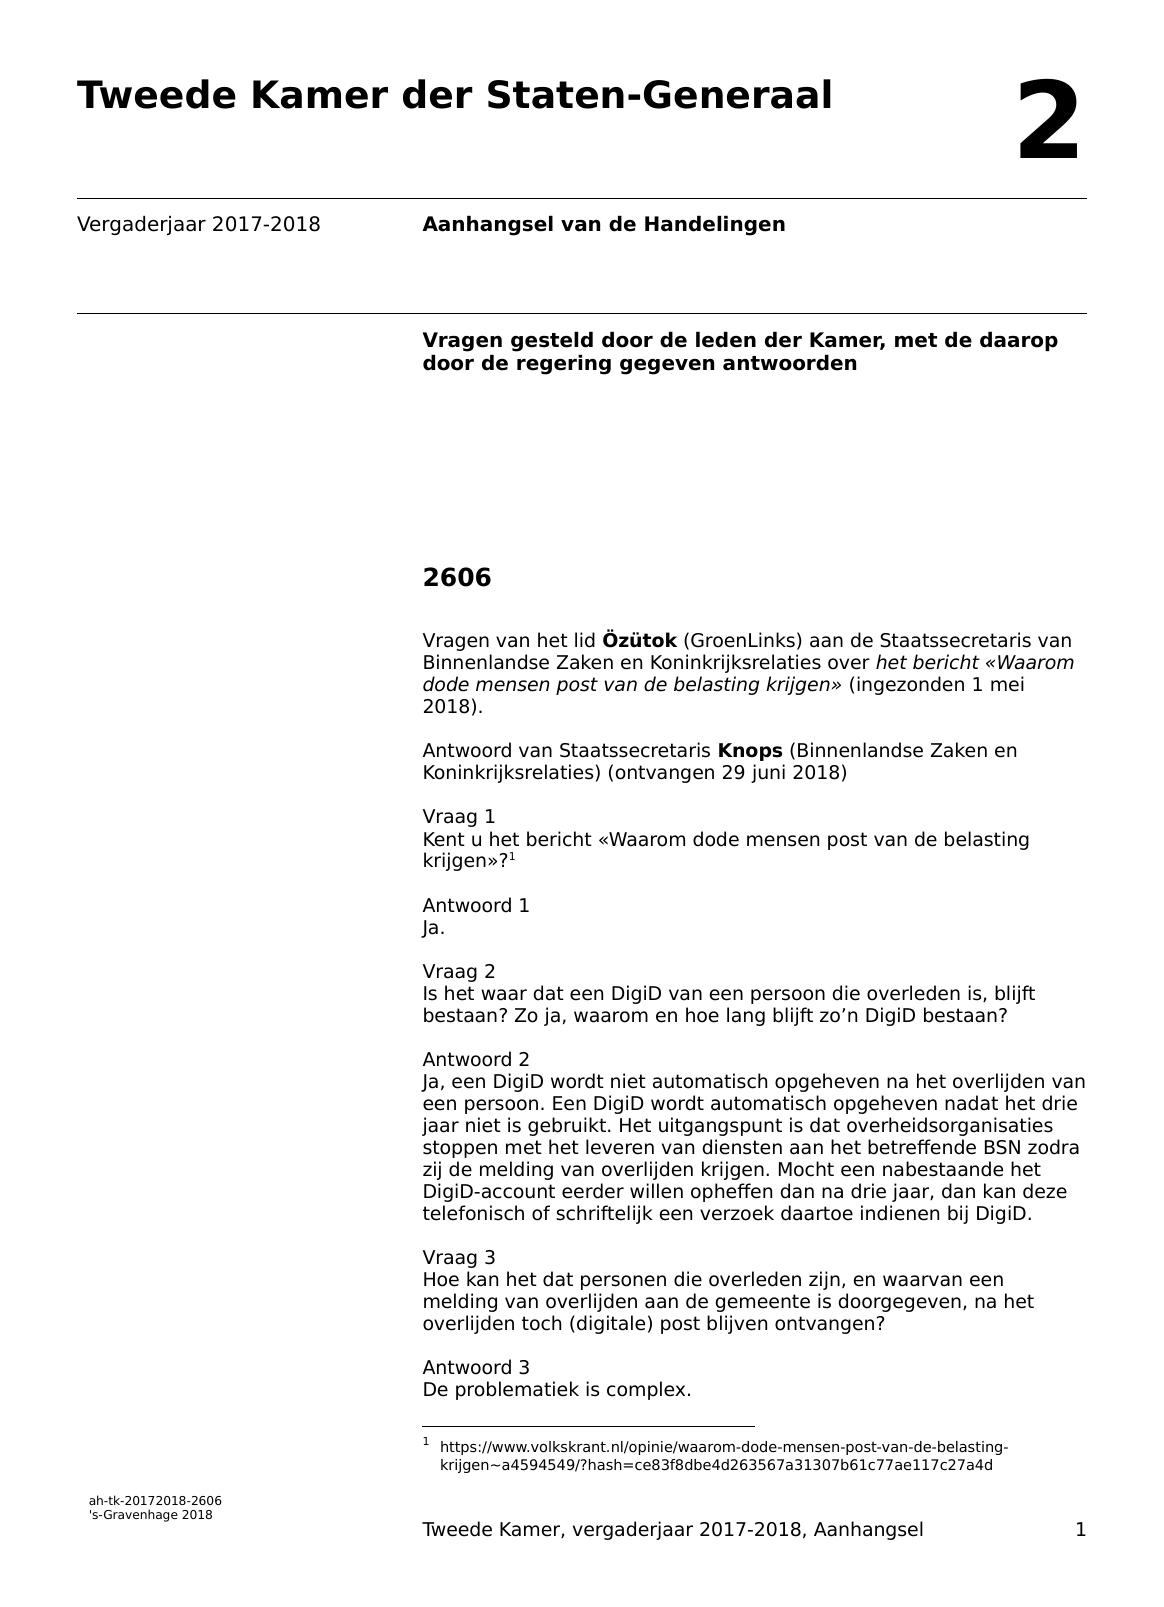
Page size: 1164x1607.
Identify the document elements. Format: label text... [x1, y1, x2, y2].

text 2606 [422, 563, 1087, 592]
text https://www.volkskrant.nl/opinie/waarom-dode-mensen-post-van-de-belasting-krijgen~a4594549/?hash=ce83f8dbe4d263567a31307b61c77ae117c27a4d [422, 1435, 1087, 1474]
text ah-tk-20172018-2606 [88, 1494, 323, 1508]
text Antwoord 3 [422, 1357, 1087, 1379]
text Vragen van het lid Özütok (GroenLinks) aan de Staatssecretaris van Binnenlandse Zaken en Koninkrijksrelaties over het bericht «Waarom dode mensen post van de belasting krijgen» (ingezonden 1 mei 2018). [422, 630, 1087, 718]
table_cell [77, 314, 422, 375]
text Vraag 2 [422, 961, 1087, 983]
text Antwoord 1 [422, 894, 1087, 917]
text Antwoord 2 [422, 1049, 1087, 1071]
table_cell Vergaderjaar 2017-2018 [77, 199, 422, 313]
text Antwoord van Staatssecretaris Knops (Binnenlandse Zaken en Koninkrijksrelaties) (ontvangen 29 juni 2018) [422, 740, 1087, 784]
text Vraag 1 [422, 806, 1087, 828]
text Hoe kan het dat personen die overleden zijn, en waarvan een melding van overlijden aan de gemeente is doorgegeven, na het overlijden toch (digitale) post blijven ontvangen? [422, 1269, 1087, 1335]
table_cell Aanhangsel van de Handelingen [422, 199, 1087, 313]
text Vraag 3 [422, 1247, 1087, 1269]
text Is het waar dat een DigiD van een persoon die overleden is, blijft bestaan? Zo ja, waarom en hoe lang blijft zo’n DigiD bestaan? [422, 983, 1087, 1027]
text Ja. [422, 917, 1087, 938]
text Ja, een DigiD wordt niet automatisch opgeheven na het overlijden van een persoon. Een DigiD wordt automatisch opgeheven nadat het drie jaar niet is gebruikt. Het uitgangspunt is dat overheidsorganisaties stoppen met het leveren van diensten aan het betreffende BSN zodra zij de melding van overlijden krijgen. Mocht een nabestaande het DigiD-account eerder willen opheffen dan na drie jaar, dan kan deze telefonisch of schriftelijk een verzoek daartoe indienen bij DigiD. [422, 1071, 1087, 1225]
text 's-Gravenhage 2018 [88, 1508, 323, 1522]
text De problematiek is complex. [422, 1379, 1087, 1401]
table_cell Vragen gesteld door de leden der Kamer, met de daarop door de regering gegeven antwoorden [422, 314, 1087, 375]
table_header 2 [886, 59, 1087, 198]
text Kent u het bericht «Waarom dode mensen post van de belasting krijgen»? [422, 828, 1087, 872]
table_header Tweede Kamer der Staten-Generaal [77, 59, 886, 198]
